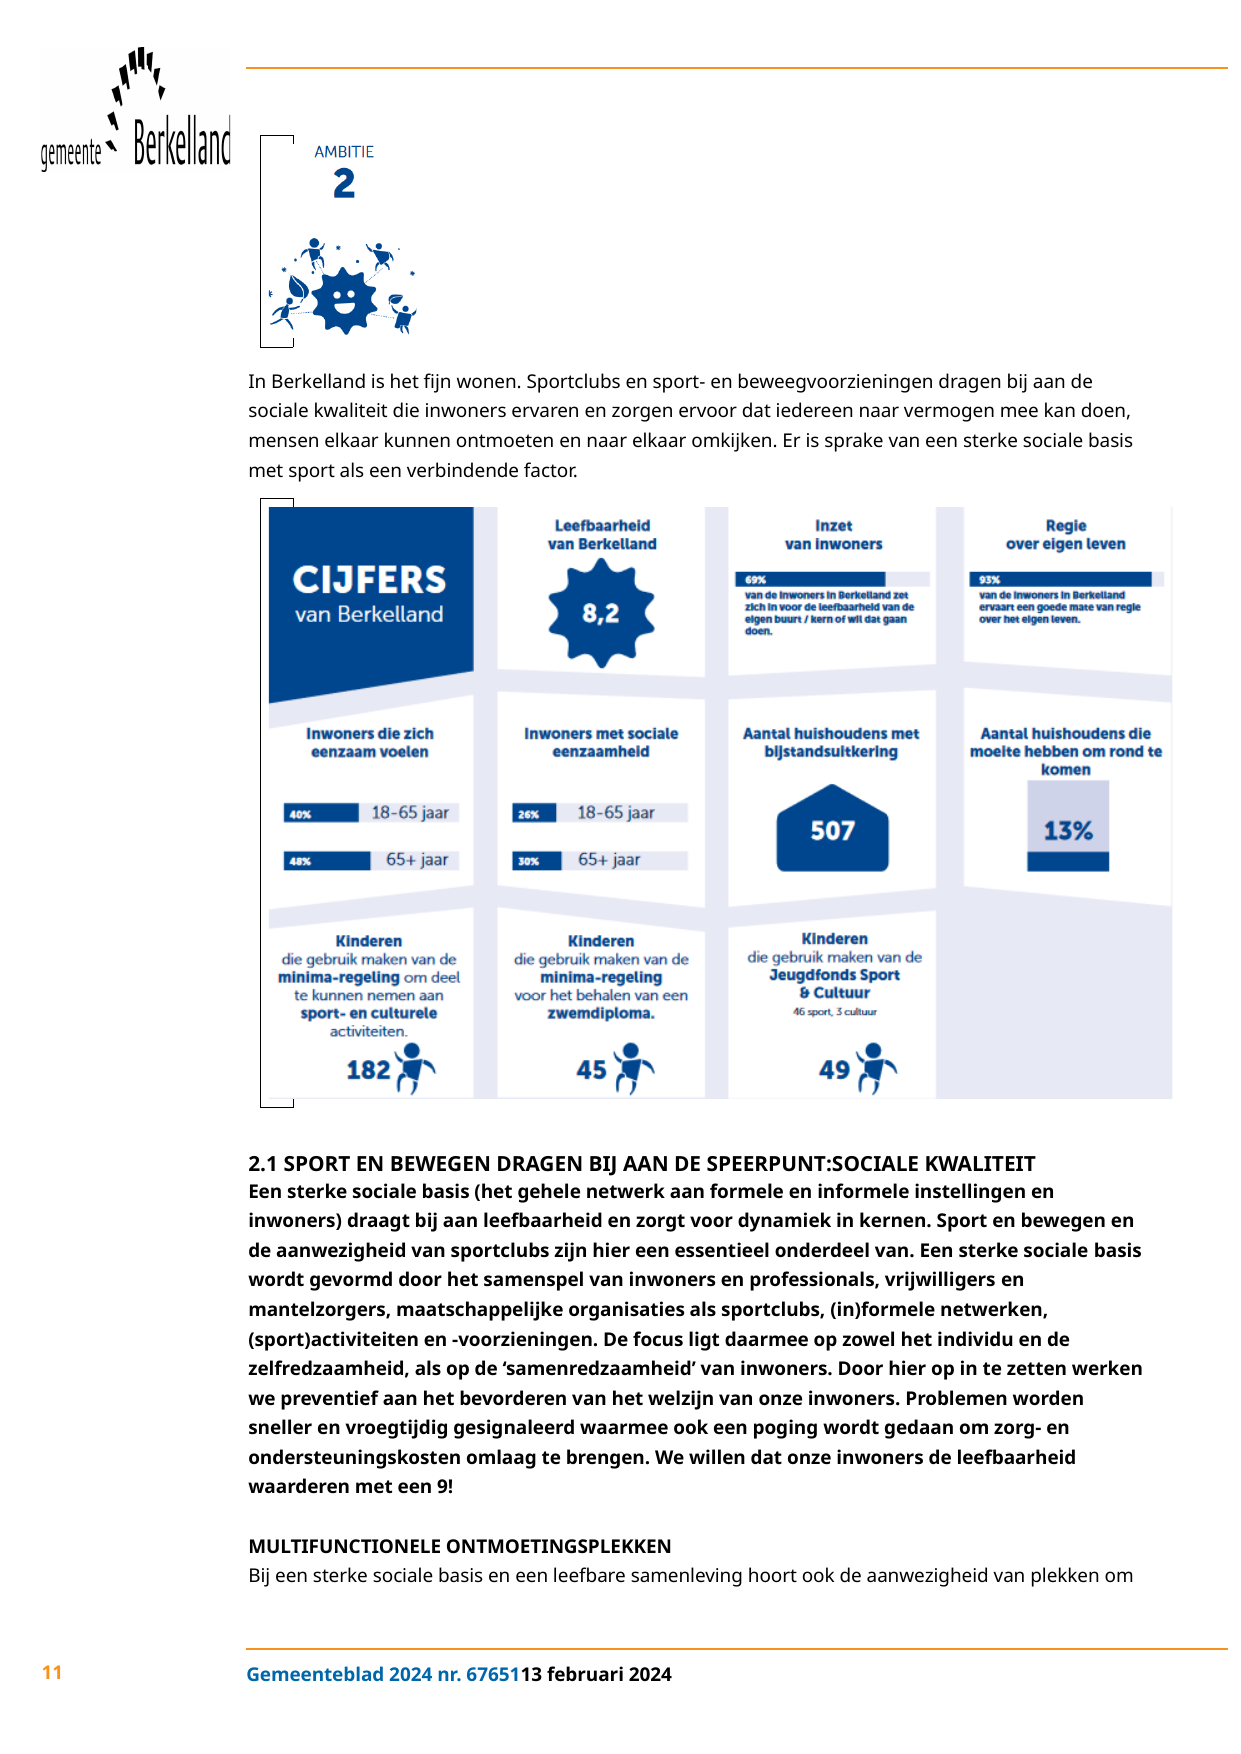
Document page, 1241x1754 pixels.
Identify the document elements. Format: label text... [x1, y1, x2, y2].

text 2.1 SPORT EN BEWEGEN DRAGEN BIJ AAN DE SPEERPUNT:SOCIALE KWALITEIT [248, 1149, 1152, 1178]
picture [268, 507, 1173, 1099]
text MULTIFUNCTIONELE ONTMOETINGSPLEKKEN [248, 1533, 1152, 1559]
text In Berkelland is het fijn wonen. Sportclubs en sport- en beweegvoorzieningen dragen bij aan de sociale kwaliteit die inwoners ervaren en zorgen ervoor dat iedereen naar vermogen mee kan doen, mensen elkaar kunnen ontmoeten en naar elkaar omkijken. Er is sprake van een sterke sociale basis met sport als een verbindende factor. [248, 368, 1152, 483]
text Bij een sterke sociale basis en een leefbare samenleving hoort ook de aanwezigheid van plekken om [248, 1562, 1152, 1588]
text Een sterke sociale basis (het gehele netwerk aan formele en informele instellingen en inwoners) draagt bij aan leefbaarheid en zorgt voor dynamiek in kernen. Sport en bewegen en de aanwezigheid van sportclubs zijn hier een essentieel onderdeel van. Een sterke sociale basis wordt gevormd door het samenspel van inwoners en professionals, vrijwilligers en mantelzorgers, maatschappelijke organisaties als sportclubs, (in)formele netwerken, (sport)activiteiten en -voorzieningen. De focus ligt daarmee op zowel het individu en de zelfredzaamheid, als op de ‘samenredzaamheid’ van inwoners. Door hier op in te zetten werken we preventief aan het bevorderen van het welzijn van onze inwoners. Problemen worden sneller en vroegtijdig gesignaleerd waarmee ook een poging wordt gedaan om zorg- en ondersteuningskosten omlaag te brengen. We willen dat onze inwoners de leefbaarheid waarderen met een 9! [248, 1178, 1152, 1499]
picture [268, 144, 417, 338]
picture [41, 47, 231, 172]
